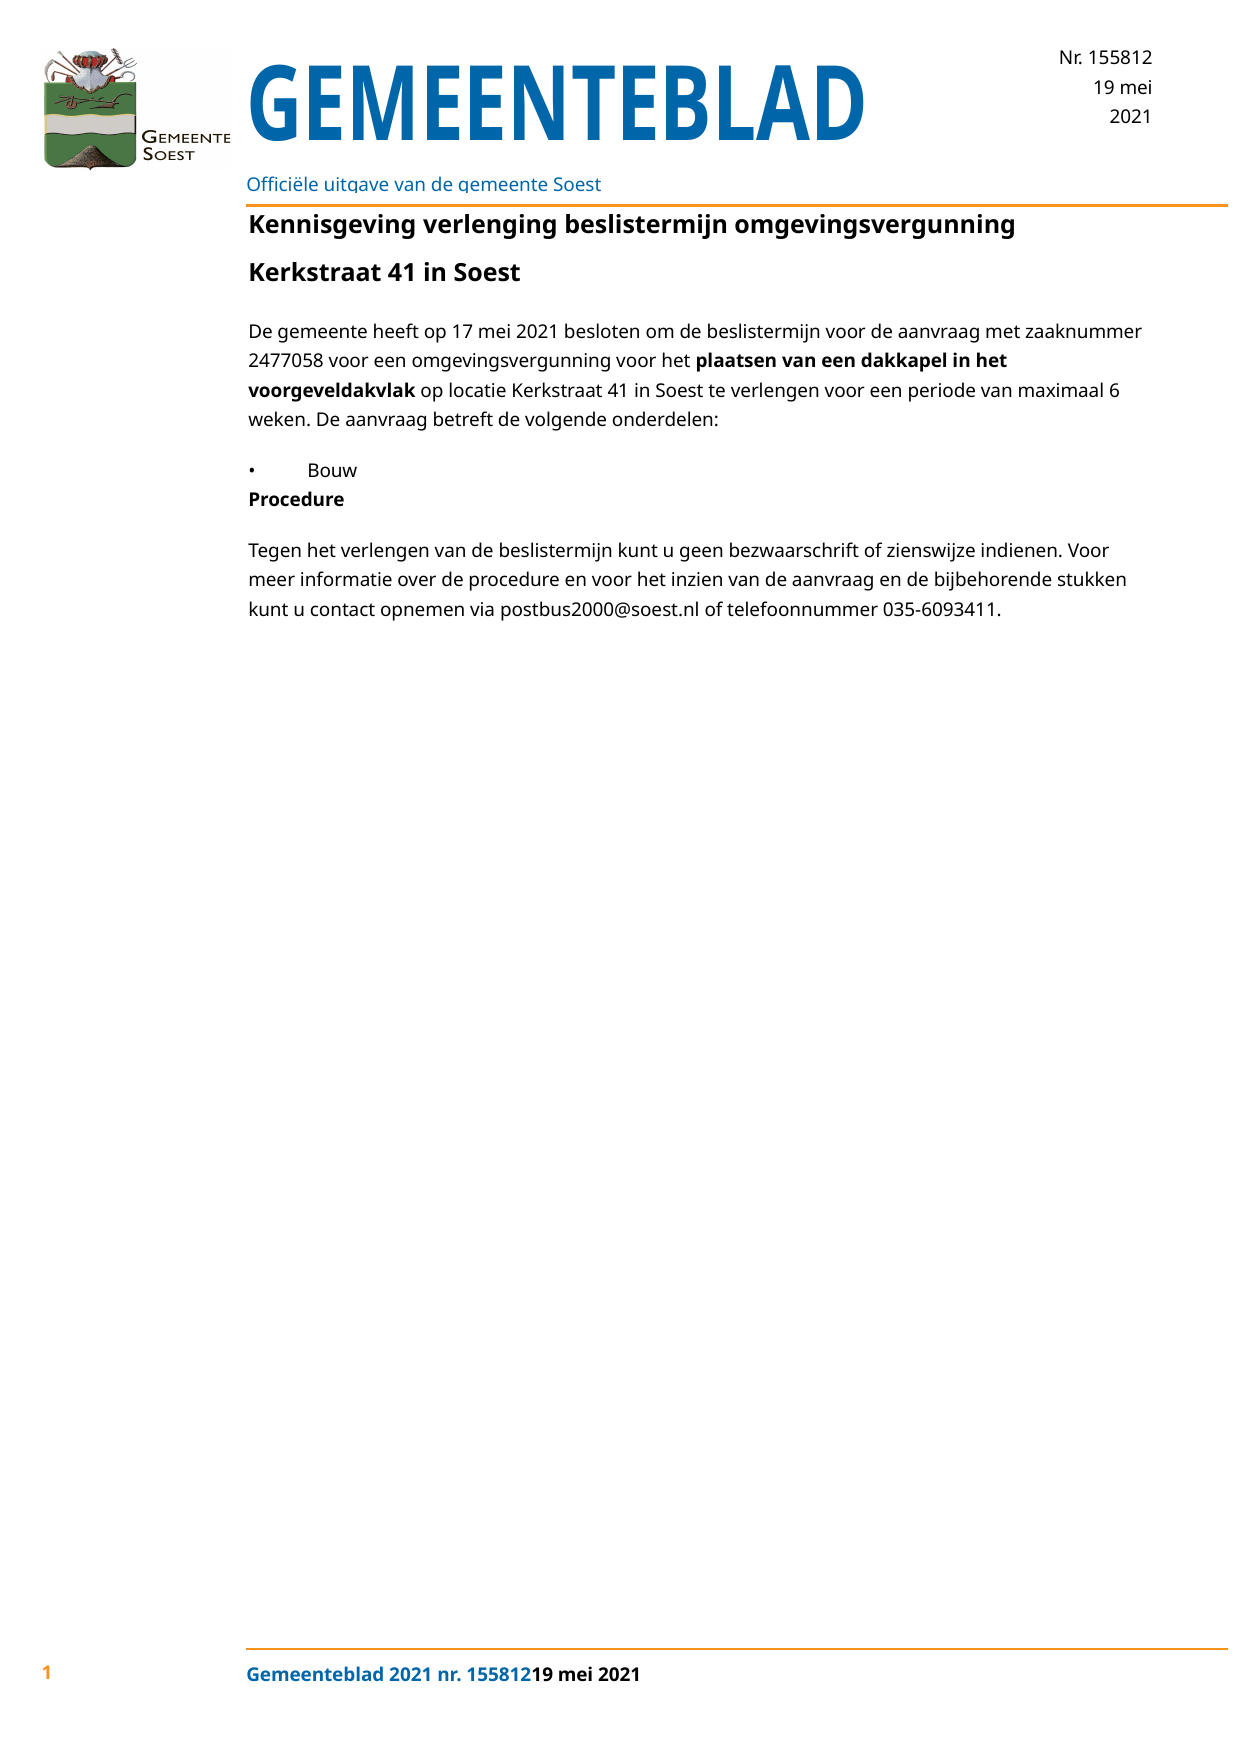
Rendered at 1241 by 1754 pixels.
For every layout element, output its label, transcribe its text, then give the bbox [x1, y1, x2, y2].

picture [41, 47, 231, 172]
text Procedure [248, 487, 1152, 512]
list Bouw [248, 457, 1152, 483]
text De gemeente heeft op 17 mei 2021 besloten om de beslistermijn voor de aanvraag met zaaknummer 2477058 voor een omgevingsvergunning voor het plaatsen van een dakkapel in het voorgeveldakvlak op locatie Kerkstraat 41 in Soest te verlengen voor een periode van maximaal 6 weken. De aanvraag betreft de volgende onderdelen: [248, 318, 1152, 432]
text Kennisgeving verlenging beslistermijn omgevingsvergunning Kerkstraat 41 in Soest [248, 207, 1152, 288]
text Tegen het verlengen van de beslistermijn kunt u geen bezwaarschrift of zienswijze indienen. Voor meer informatie over de procedure en voor het inzien van de aanvraag en de bijbehorende stukken kunt u contact opnemen via postbus2000@soest.nl of telefoonnummer 035-6093411. [248, 537, 1152, 622]
